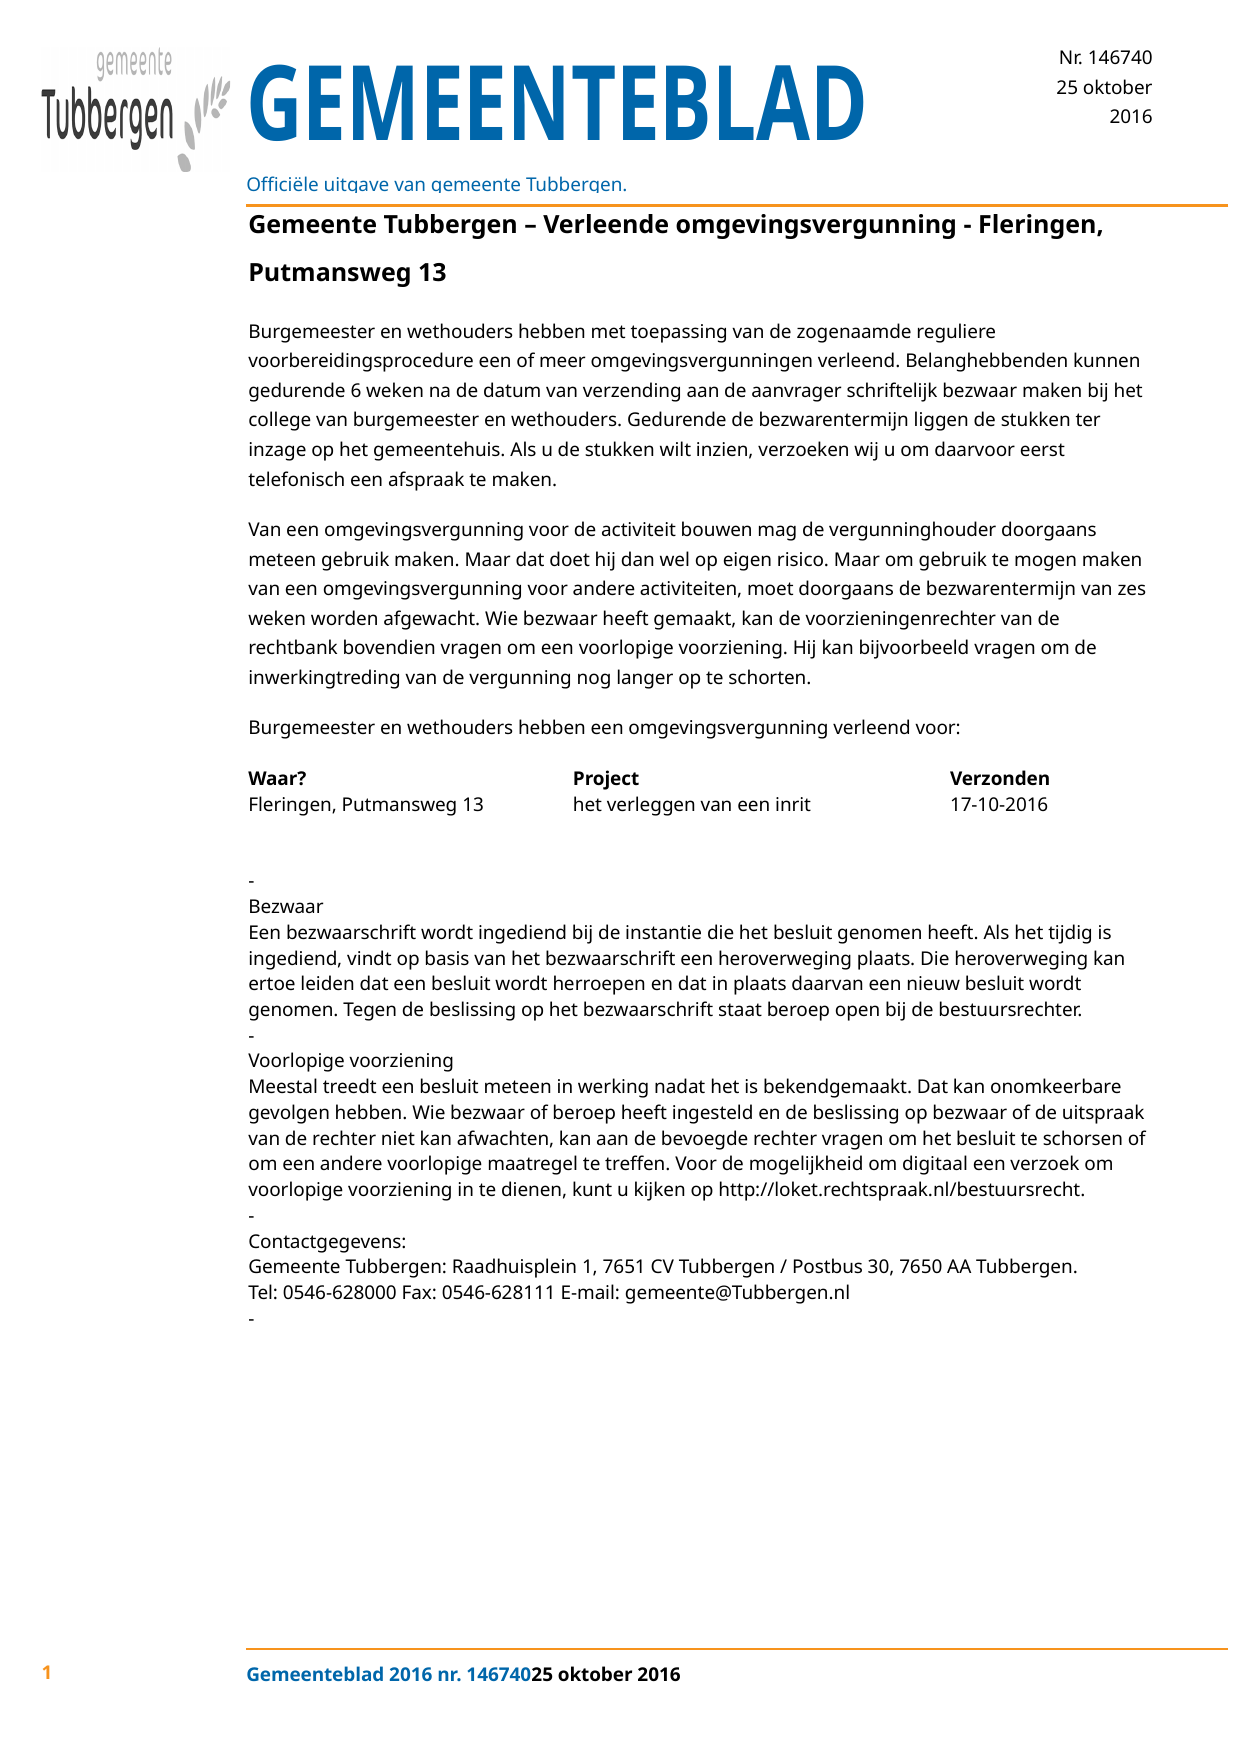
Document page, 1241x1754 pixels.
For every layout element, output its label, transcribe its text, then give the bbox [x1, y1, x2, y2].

text Van een omgevingsvergunning voor de activiteit bouwen mag de vergunninghouder doorgaans meteen gebruik maken. Maar dat doet hij dan wel op eigen risico. Maar om gebruik te mogen maken van een omgevingsvergunning voor andere activiteiten, moet doorgaans de bezwarentermijn van zes weken worden afgewacht. Wie bezwaar heeft gemaakt, kan de voorzieningenrechter van de rechtbank bovendien vragen om een voorlopige voorziening. Hij kan bijvoorbeeld vragen om de inwerkingtreding van de vergunning nog langer op te schorten. [248, 516, 1152, 690]
text - [248, 1305, 1152, 1331]
text Contactgegevens: [248, 1228, 1152, 1253]
table_header Waar? [248, 765, 573, 791]
picture [41, 47, 231, 172]
table_header Project [573, 765, 950, 791]
text Tel: 0546-628000 Fax: 0546-628111 E-mail: gemeente@Tubbergen.nl [248, 1279, 1152, 1305]
table_cell Fleringen, Putmansweg 13 [248, 791, 573, 817]
text Gemeente Tubbergen: Raadhuisplein 1, 7651 CV Tubbergen / Postbus 30, 7650 AA Tubbergen. [248, 1253, 1152, 1279]
table_cell 17-10-2016 [950, 791, 1152, 817]
text Voorlopige voorziening [248, 1048, 1152, 1073]
table_cell het verleggen van een inrit [573, 791, 950, 817]
table_header Verzonden [950, 765, 1152, 791]
text Gemeente Tubbergen – Verleende omgevingsvergunning - Fleringen, Putmansweg 13 [248, 207, 1152, 288]
text Meestal treedt een besluit meteen in werking nadat het is bekendgemaakt. Dat kan onomkeerbare gevolgen hebben. Wie bezwaar of beroep heeft ingesteld en de beslissing op bezwaar of de uitspraak van de rechter niet kan afwachten, kan aan de bevoegde rechter vragen om het besluit te schorsen of om een andere voorlopige maatregel te treffen. Voor de mogelijkheid om digitaal een verzoek om voorlopige voorziening in te dienen, kunt u kijken op http://loket.rechtspraak.nl/bestuursrecht. [248, 1073, 1152, 1202]
text - [248, 1202, 1152, 1228]
text - [248, 868, 1152, 893]
text Een bezwaarschrift wordt ingediend bij de instantie die het besluit genomen heeft. Als het tijdig is ingediend, vindt op basis van het bezwaarschrift een heroverweging plaats. Die heroverweging kan ertoe leiden dat een besluit wordt herroepen en dat in plaats daarvan een nieuw besluit wordt genomen. Tegen de beslissing op het bezwaarschrift staat beroep open bij de bestuursrechter. [248, 919, 1152, 1022]
text Burgemeester en wethouders hebben een omgevingsvergunning verleend voor: [248, 714, 1152, 740]
text Burgemeester en wethouders hebben met toepassing van de zogenaamde reguliere voorbereidingsprocedure een of meer omgevingsvergunningen verleend. Belanghebbenden kunnen gedurende 6 weken na de datum van verzending aan de aanvrager schriftelijk bezwaar maken bij het college van burgemeester en wethouders. Gedurende de bezwarentermijn liggen de stukken ter inzage op het gemeentehuis. Als u de stukken wilt inzien, verzoeken wij u om daarvoor eerst telefonisch een afspraak te maken. [248, 318, 1152, 492]
text - [248, 1022, 1152, 1048]
text Bezwaar [248, 893, 1152, 919]
